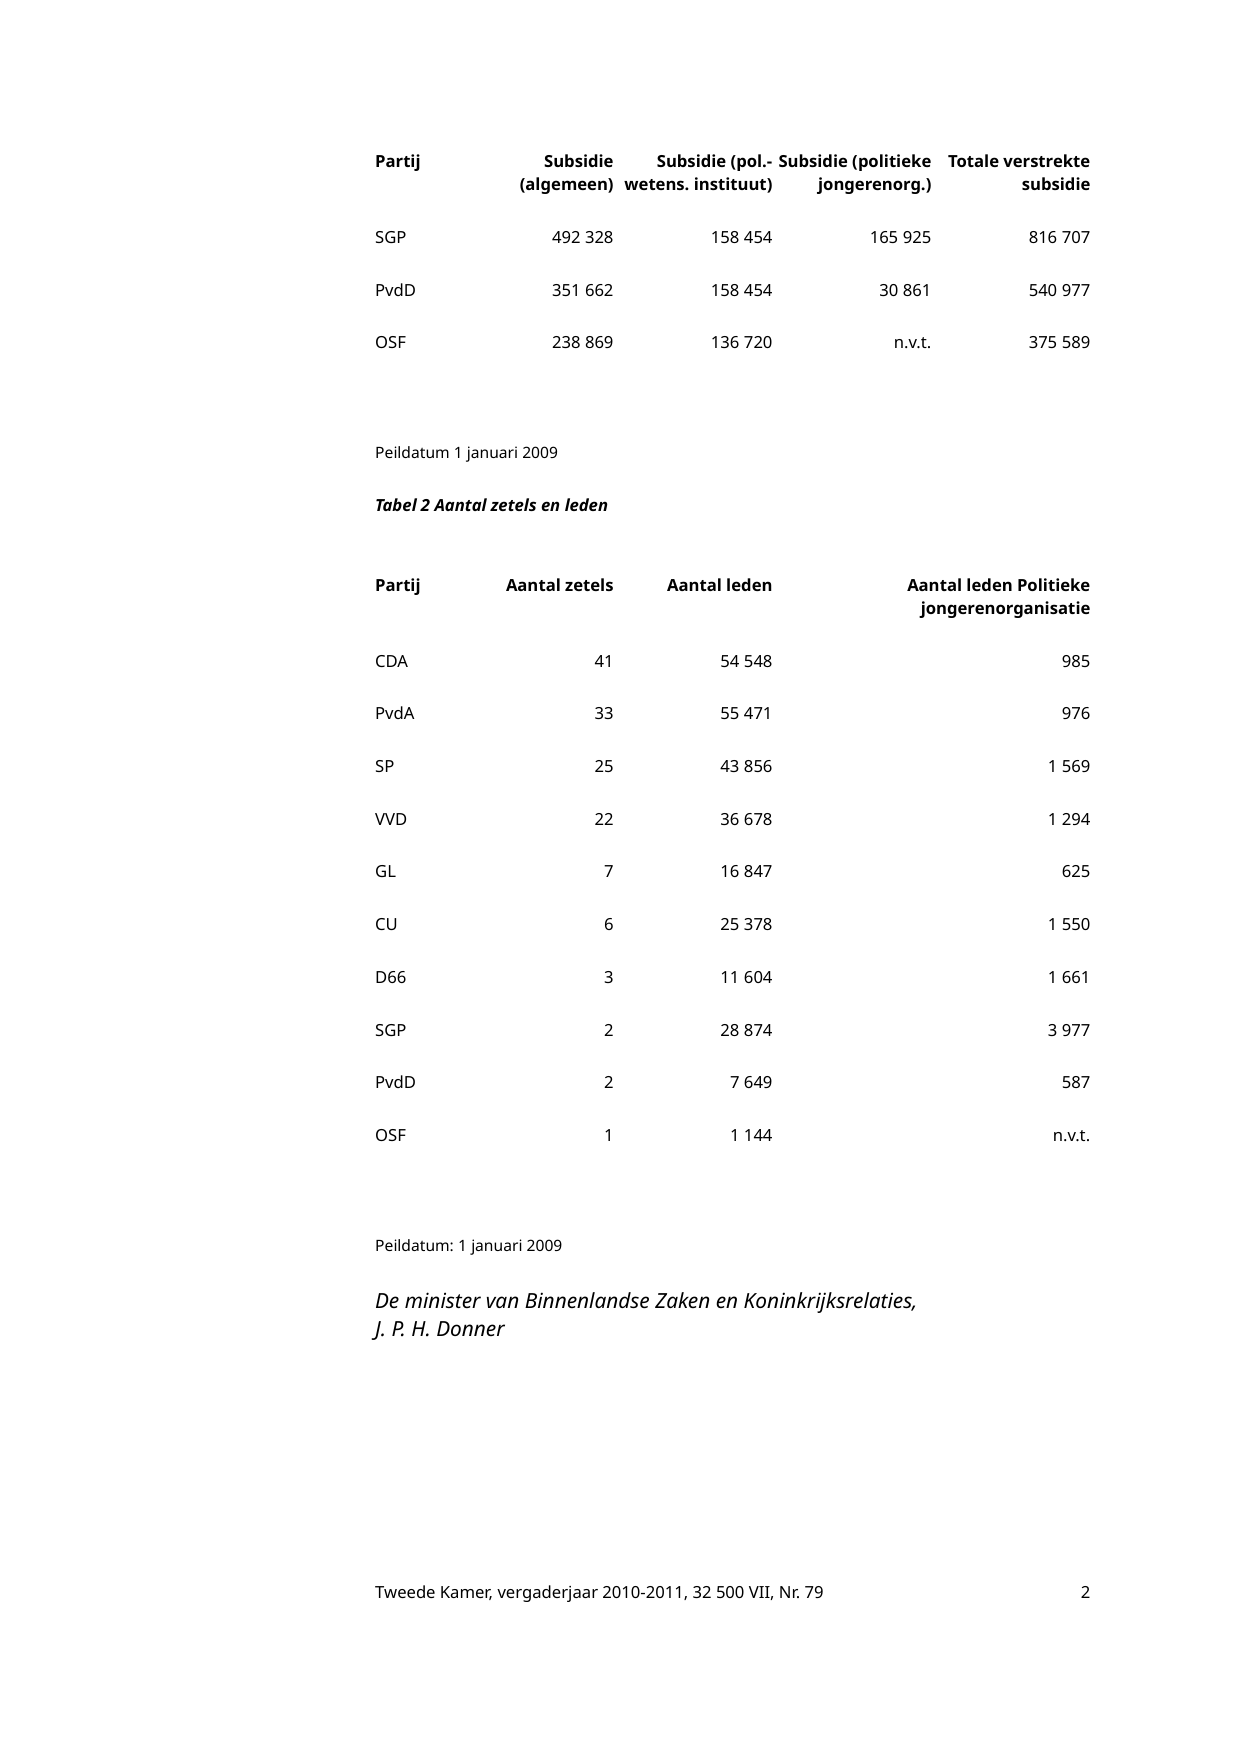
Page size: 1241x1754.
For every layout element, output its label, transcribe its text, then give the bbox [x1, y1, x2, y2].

table_cell D66 [375, 966, 454, 1018]
table_cell 36 678 [613, 808, 772, 860]
table_header Partij [375, 574, 454, 649]
table_cell 985 [772, 649, 1090, 702]
table_header Partij [375, 150, 454, 225]
table_cell 55 471 [613, 702, 772, 755]
table_cell 375 589 [931, 331, 1090, 383]
table_cell 41 [454, 649, 613, 702]
table_cell 625 [772, 860, 1090, 913]
table_cell SP [375, 755, 454, 807]
table_cell 1 569 [772, 755, 1090, 807]
table_cell 165 925 [772, 225, 931, 278]
table_cell VVD [375, 808, 454, 860]
table_header Subsidie (politieke jongerenorg.) [772, 150, 931, 225]
table_header Subsidie (pol.-wetens. instituut) [613, 150, 772, 225]
table_cell 7 649 [613, 1071, 772, 1124]
table_cell 11 604 [613, 966, 772, 1018]
table_cell 816 707 [931, 225, 1090, 278]
table_cell 2 [454, 1071, 613, 1124]
table_cell 54 548 [613, 649, 772, 702]
text Tabel 2 Aantal zetels en leden [375, 493, 1090, 516]
table_cell 3 977 [772, 1018, 1090, 1071]
table_header Totale verstrekte subsidie [931, 150, 1090, 225]
text Peildatum: 1 januari 2009 [375, 1235, 1090, 1256]
table_cell 28 874 [613, 1018, 772, 1071]
table_cell 1 550 [772, 913, 1090, 966]
table_cell 1 144 [613, 1124, 772, 1176]
text De minister van Binnenlandse Zaken en Koninkrijksrelaties, [375, 1286, 1090, 1314]
table_cell 158 454 [613, 225, 772, 278]
table_cell GL [375, 860, 454, 913]
table_cell 16 847 [613, 860, 772, 913]
table_cell 136 720 [613, 331, 772, 383]
table_cell SGP [375, 225, 454, 278]
table_cell SGP [375, 1018, 454, 1071]
table_cell 1 [454, 1124, 613, 1176]
table_cell 6 [454, 913, 613, 966]
table_header Aantal leden Politieke jongerenorganisatie [772, 574, 1090, 649]
table_cell 7 [454, 860, 613, 913]
table_cell CDA [375, 649, 454, 702]
table_cell PvdA [375, 702, 454, 755]
table_cell 238 869 [454, 331, 613, 383]
table_header Aantal leden [613, 574, 772, 649]
table_header Subsidie (algemeen) [454, 150, 613, 225]
table_cell 25 378 [613, 913, 772, 966]
table_cell PvdD [375, 1071, 454, 1124]
table_cell 3 [454, 966, 613, 1018]
table_cell OSF [375, 1124, 454, 1176]
table_cell 540 977 [931, 278, 1090, 331]
table_cell 587 [772, 1071, 1090, 1124]
table_cell PvdD [375, 278, 454, 331]
table_header Aantal zetels [454, 574, 613, 649]
table_cell 22 [454, 808, 613, 860]
table_cell n.v.t. [772, 1124, 1090, 1176]
table_cell 976 [772, 702, 1090, 755]
table_cell 492 328 [454, 225, 613, 278]
text J. P. H. Donner [375, 1314, 1090, 1343]
table_cell 351 662 [454, 278, 613, 331]
table_cell 158 454 [613, 278, 772, 331]
table_cell 33 [454, 702, 613, 755]
table_cell 25 [454, 755, 613, 807]
table_cell 1 294 [772, 808, 1090, 860]
table_cell 43 856 [613, 755, 772, 807]
table_cell CU [375, 913, 454, 966]
table_cell n.v.t. [772, 331, 931, 383]
table_cell OSF [375, 331, 454, 383]
table_cell 2 [454, 1018, 613, 1071]
text Peildatum 1 januari 2009 [375, 442, 1090, 463]
table_cell 1 661 [772, 966, 1090, 1018]
table_cell 30 861 [772, 278, 931, 331]
